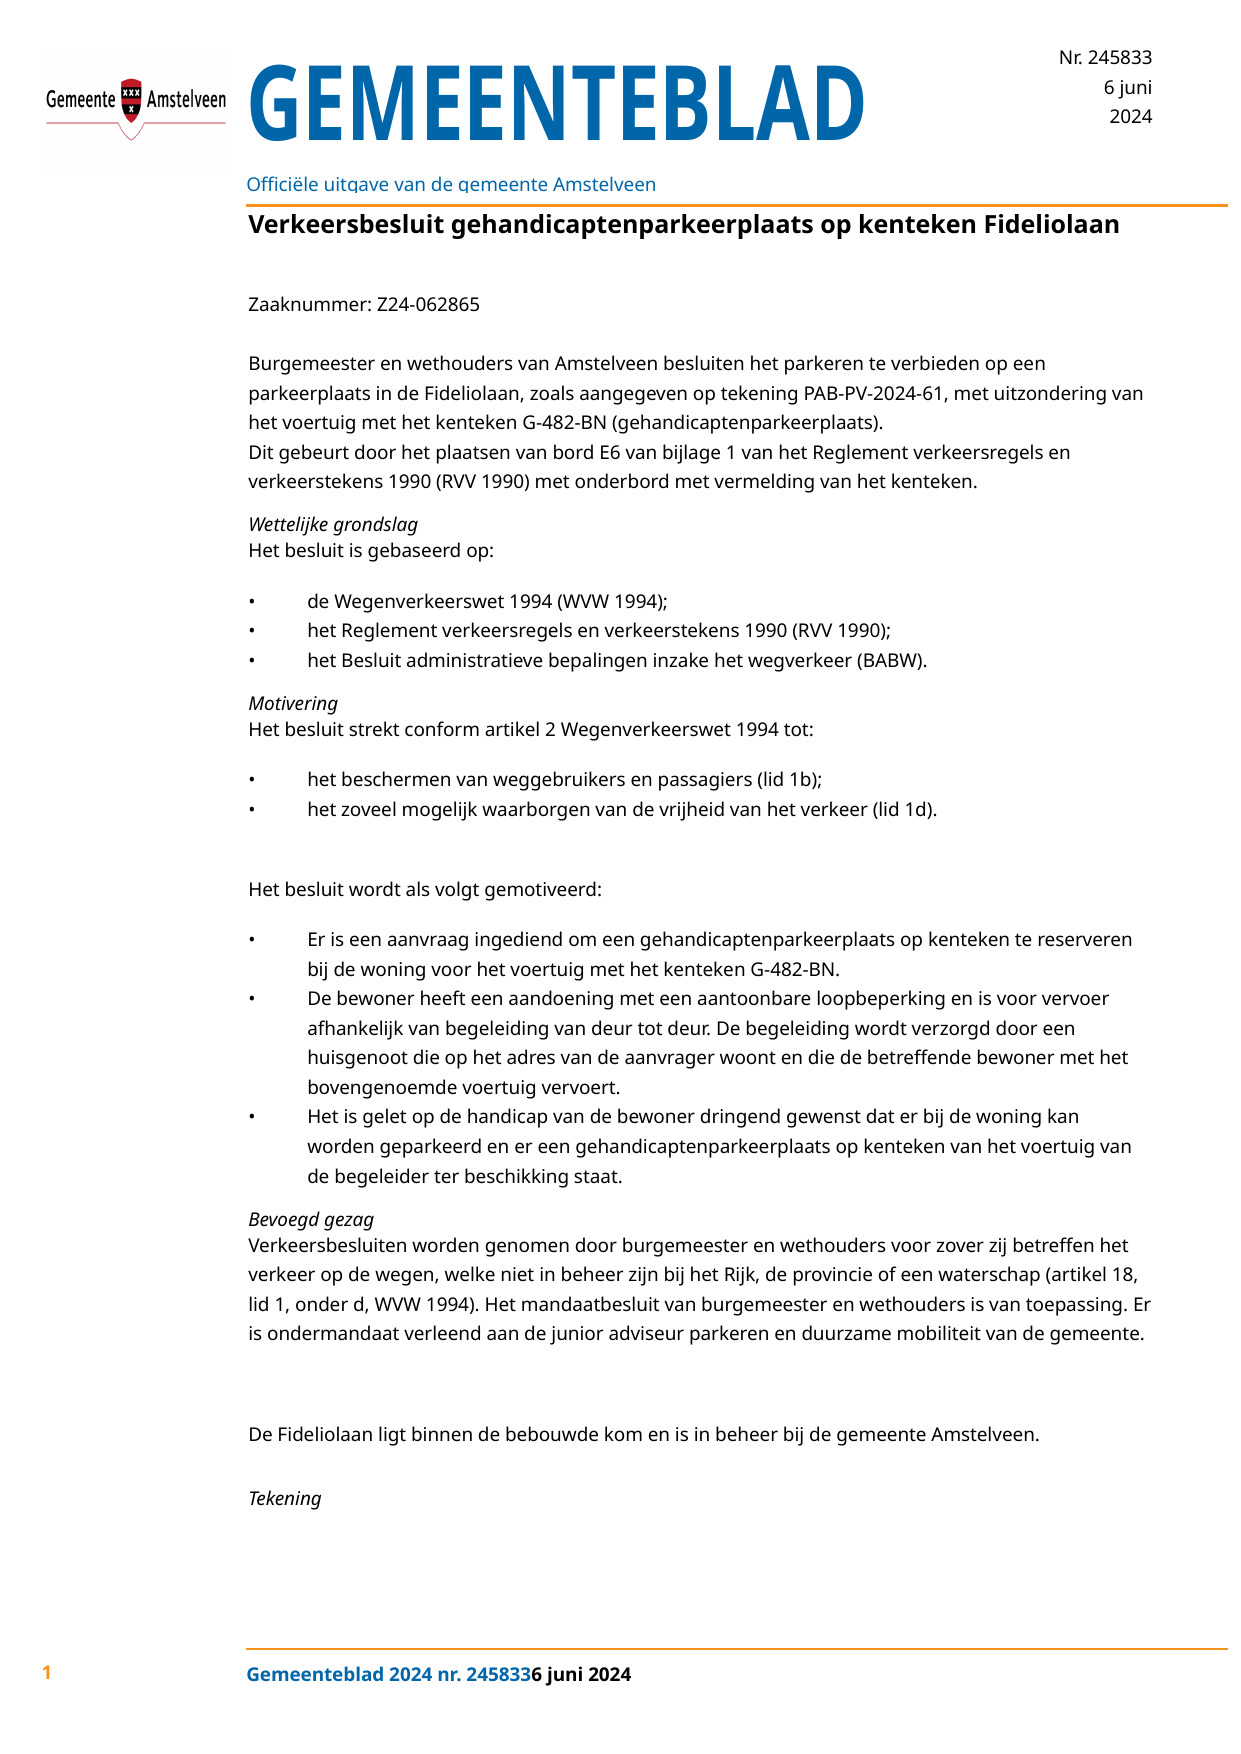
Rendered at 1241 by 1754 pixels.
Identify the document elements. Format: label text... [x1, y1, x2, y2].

text Dit gebeurt door het plaatsen van bord E6 van bijlage 1 van het Reglement verkeersregels en verkeerstekens 1990 (RVV 1990) met onderbord met vermelding van het kenteken. [248, 439, 1152, 494]
list het zoveel mogelijk waarborgen van de vrijheid van het verkeer (lid 1d). [248, 796, 1152, 822]
text Het besluit is gebaseerd op: [248, 537, 1152, 563]
text Tekening [248, 1485, 1152, 1511]
text Het besluit wordt als volgt gemotiveerd: [248, 876, 1152, 902]
picture [41, 47, 231, 172]
list het Reglement verkeersregels en verkeerstekens 1990 (RVV 1990); [248, 617, 1152, 643]
list Er is een aanvraag ingediend om een gehandicaptenparkeerplaats op kenteken te reserveren bij de woning voor het voertuig met het kenteken G-482-BN. [248, 926, 1152, 982]
text Verkeersbesluiten worden genomen door burgemeester en wethouders voor zover zij betreffen het verkeer op de wegen, welke niet in beheer zijn bij het Rijk, de provincie of een waterschap (artikel 18, lid 1, onder d, WVW 1994). Het mandaatbesluit van burgemeester en wethouders is van toepassing. Er is ondermandaat verleend aan de junior adviseur parkeren en duurzame mobiliteit van de gemeente. [248, 1232, 1152, 1346]
list het Besluit administratieve bepalingen inzake het wegverkeer (BABW). [248, 647, 1152, 673]
text Zaaknummer: Z24-062865 [248, 291, 1152, 317]
text De Fideliolaan ligt binnen de bebouwde kom en is in beheer bij de gemeente Amstelveen. [248, 1421, 1152, 1447]
list het beschermen van weggebruikers en passagiers (lid 1b); [248, 766, 1152, 792]
text Bevoegd gezag [248, 1206, 1152, 1232]
list Het is gelet op de handicap van de bewoner dringend gewenst dat er bij de woning kan worden geparkeerd en er een gehandicaptenparkeerplaats op kenteken van het voertuig van de begeleider ter beschikking staat. [248, 1104, 1152, 1189]
text Burgemeester en wethouders van Amstelveen besluiten het parkeren te verbieden op een parkeerplaats in de Fideliolaan, zoals aangegeven op tekening PAB-PV-2024-61, met uitzondering van het voertuig met het kenteken G-482-BN (gehandicaptenparkeerplaats). [248, 350, 1152, 435]
text Het besluit strekt conform artikel 2 Wegenverkeerswet 1994 tot: [248, 716, 1152, 742]
list De bewoner heeft een aandoening met een aantoonbare loopbeperking en is voor vervoer afhankelijk van begeleiding van deur tot deur. De begeleiding wordt verzorgd door een huisgenoot die op het adres van de aanvrager woont en die de betreffende bewoner met het bovengenoemde voertuig vervoert. [248, 985, 1152, 1100]
text Verkeersbesluit gehandicaptenparkeerplaats op kenteken Fideliolaan [248, 207, 1152, 241]
text Wettelijke grondslag [248, 512, 1152, 537]
text Motivering [248, 690, 1152, 716]
list de Wegenverkeerswet 1994 (WVW 1994); [248, 588, 1152, 613]
